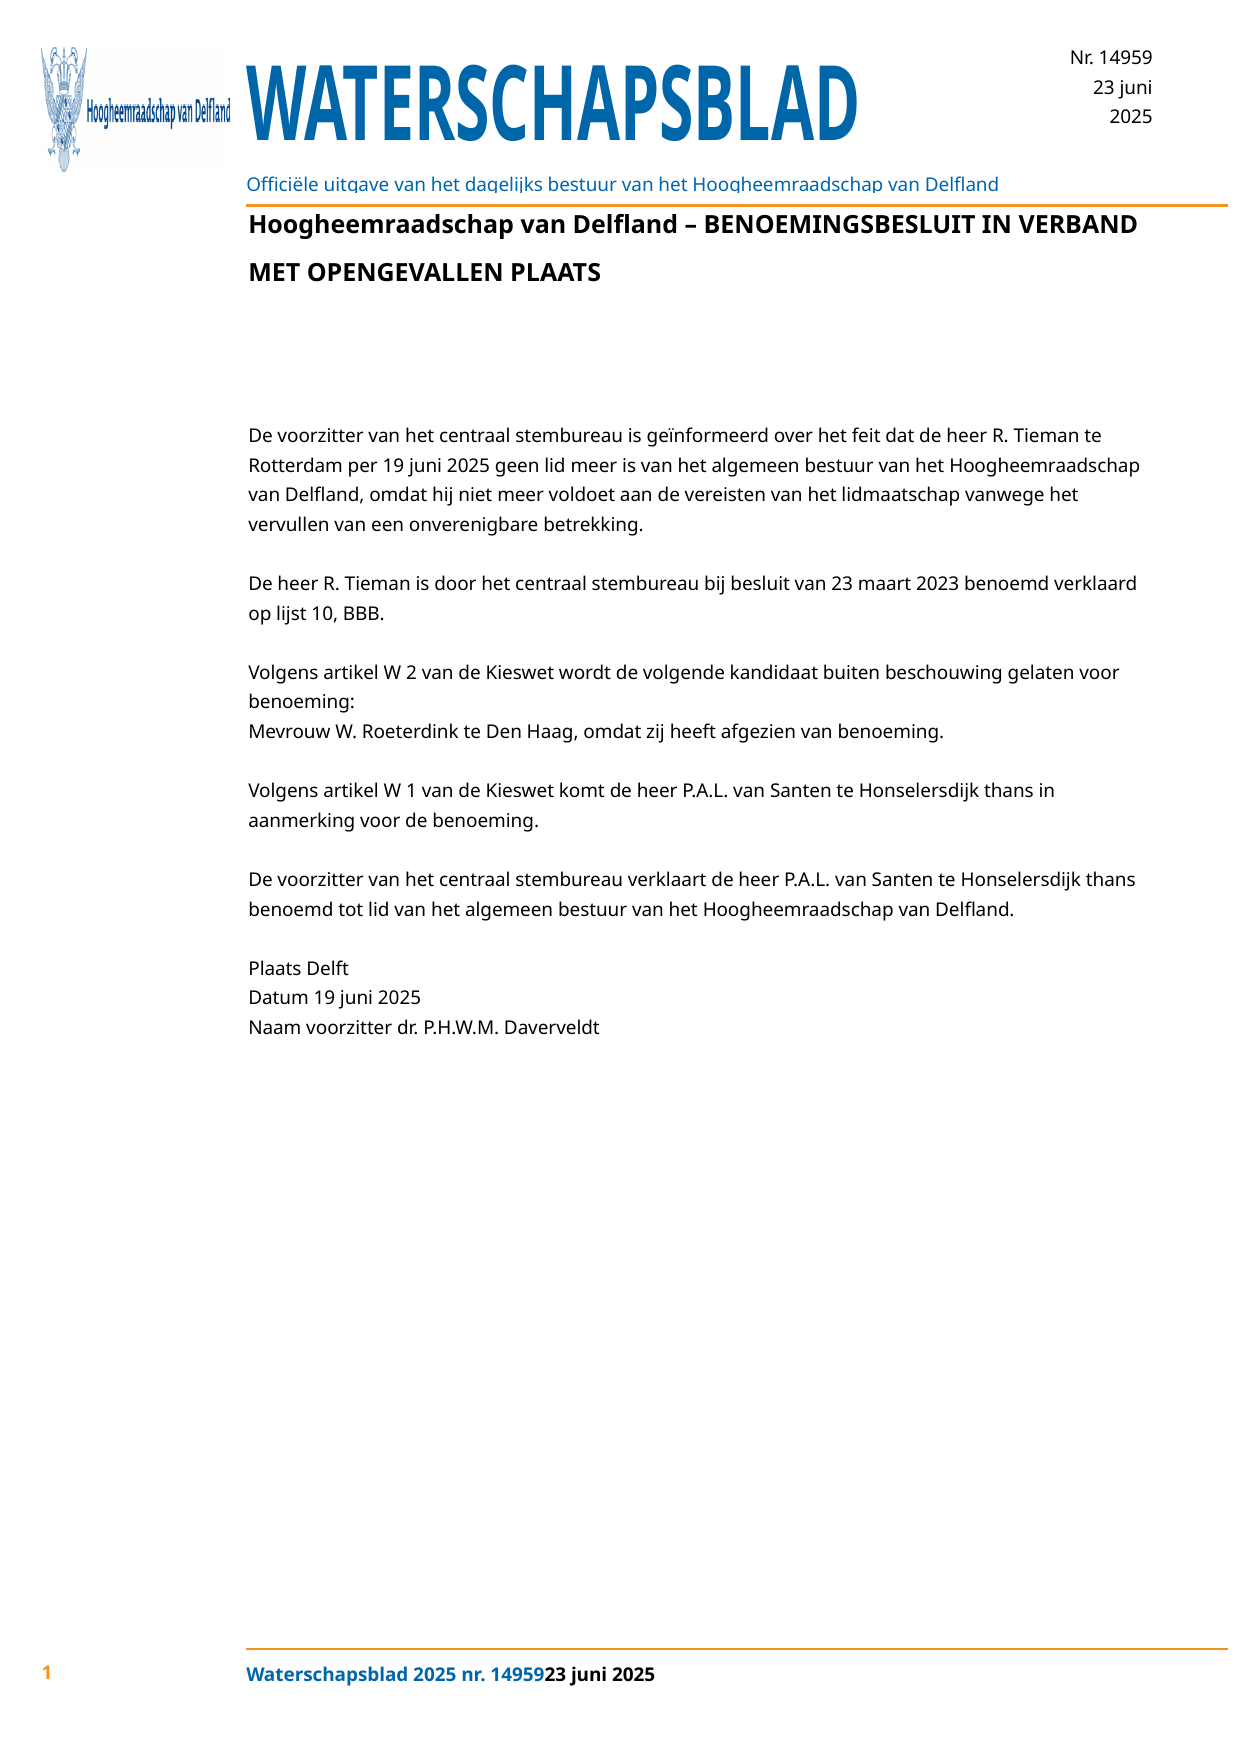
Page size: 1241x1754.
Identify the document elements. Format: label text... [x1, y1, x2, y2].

text De voorzitter van het centraal stembureau is geïnformeerd over het feit dat de heer R. Tieman te Rotterdam per 19 juni 2025 geen lid meer is van het algemeen bestuur van het Hoogheemraadschap van Delfland, omdat hij niet meer voldoet aan de vereisten van het lidmaatschap vanwege het vervullen van een onverenigbare betrekking. [248, 422, 1152, 537]
text De voorzitter van het centraal stembureau verklaart de heer P.A.L. van Santen te Honselersdijk thans benoemd tot lid van het algemeen bestuur van het Hoogheemraadschap van Delfland. [248, 866, 1152, 922]
text Plaats Delft [248, 955, 1152, 981]
text Volgens artikel W 1 van de Kieswet komt de heer P.A.L. van Santen te Honselersdijk thans in aanmerking voor de benoeming. [248, 777, 1152, 833]
text Mevrouw W. Roeterdink te Den Haag, omdat zij heeft afgezien van benoeming. [248, 718, 1152, 744]
text Naam voorzitter dr. P.H.W.M. Daverveldt [248, 1014, 1152, 1040]
text De heer R. Tieman is door het centraal stembureau bij besluit van 23 maart 2023 benoemd verklaard op lijst 10, BBB. [248, 570, 1152, 626]
text Volgens artikel W 2 van de Kieswet wordt de volgende kandidaat buiten beschouwing gelaten voor benoeming: [248, 659, 1152, 714]
text Hoogheemraadschap van Delfland – BENOEMINGSBESLUIT IN VERBAND MET OPENGEVALLEN PLAATS [248, 207, 1152, 288]
picture [41, 47, 231, 172]
text Datum 19 juni 2025 [248, 984, 1152, 1010]
